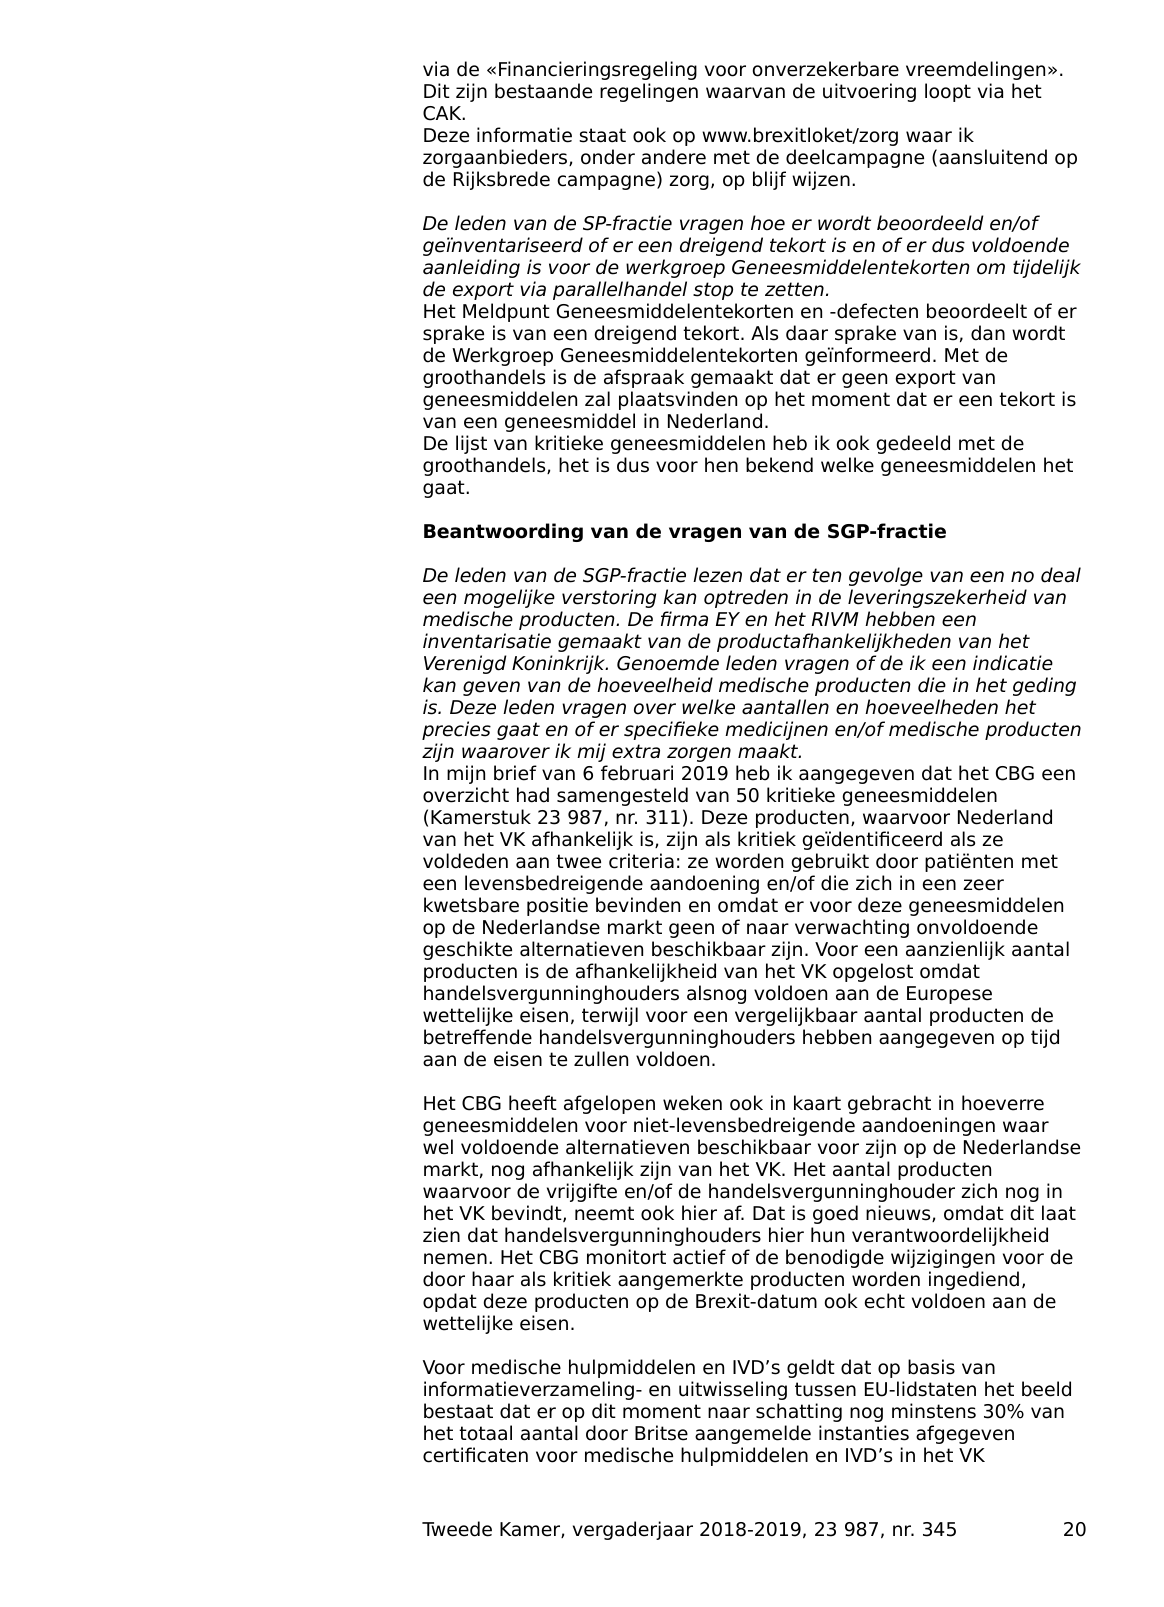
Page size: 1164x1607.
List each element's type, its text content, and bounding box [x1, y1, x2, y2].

text Het Meldpunt Geneesmiddelentekorten en -defecten beoordeelt of er sprake is van een dreigend tekort. Als daar sprake van is, dan wordt de Werkgroep Geneesmiddelentekorten geïnformeerd. Met de groothandels is de afspraak gemaakt dat er geen export van geneesmiddelen zal plaatsvinden op het moment dat er een tekort is van een geneesmiddel in Nederland. [422, 301, 1087, 433]
text via de «Financieringsregeling voor onverzekerbare vreemdelingen». Dit zijn bestaande regelingen waarvan de uitvoering loopt via het CAK. [422, 59, 1087, 125]
subtitle Beantwoording van de vragen van de SGP-fractie [422, 521, 1087, 543]
text Het CBG heeft afgelopen weken ook in kaart gebracht in hoeverre geneesmiddelen voor niet-levensbedreigende aandoeningen waar wel voldoende alternatieven beschikbaar voor zijn op de Nederlandse markt, nog afhankelijk zijn van het VK. Het aantal producten waarvoor de vrijgifte en/of de handelsvergunninghouder zich nog in het VK bevindt, neemt ook hier af. Dat is goed nieuws, omdat dit laat zien dat handelsvergunninghouders hier hun verantwoordelijkheid nemen. Het CBG monitort actief of de benodigde wijzigingen voor de door haar als kritiek aangemerkte producten worden ingediend, opdat deze producten op de Brexit-datum ook echt voldoen aan de wettelijke eisen. [422, 1093, 1087, 1335]
text De lijst van kritieke geneesmiddelen heb ik ook gedeeld met de groothandels, het is dus voor hen bekend welke geneesmiddelen het gaat. [422, 433, 1087, 499]
text Voor medische hulpmiddelen en IVD’s geldt dat op basis van informatieverzameling- en uitwisseling tussen EU-lidstaten het beeld bestaat dat er op dit moment naar schatting nog minstens 30% van het totaal aantal door Britse aangemelde instanties afgegeven certificaten voor medische hulpmiddelen en IVD’s in het VK [422, 1357, 1087, 1467]
text De leden van de SP-fractie vragen hoe er wordt beoordeeld en/of geïnventariseerd of er een dreigend tekort is en of er dus voldoende aanleiding is voor de werkgroep Geneesmiddelentekorten om tijdelijk de export via parallelhandel stop te zetten. [422, 213, 1087, 301]
text De leden van de SGP-fractie lezen dat er ten gevolge van een no deal een mogelijke verstoring kan optreden in de leveringszekerheid van medische producten. De firma EY en het RIVM hebben een inventarisatie gemaakt van de productafhankelijkheden van het Verenigd Koninkrijk. Genoemde leden vragen of de ik een indicatie kan geven van de hoeveelheid medische producten die in het geding is. Deze leden vragen over welke aantallen en hoeveelheden het precies gaat en of er specifieke medicijnen en/of medische producten zijn waarover ik mij extra zorgen maakt. [422, 565, 1087, 763]
text In mijn brief van 6 februari 2019 heb ik aangegeven dat het CBG een overzicht had samengesteld van 50 kritieke geneesmiddelen (Kamerstuk 23 987, nr. 311). Deze producten, waarvoor Nederland van het VK afhankelijk is, zijn als kritiek geïdentificeerd als ze voldeden aan twee criteria: ze worden gebruikt door patiënten met een levensbedreigende aandoening en/of die zich in een zeer kwetsbare positie bevinden en omdat er voor deze geneesmiddelen op de Nederlandse markt geen of naar verwachting onvoldoende geschikte alternatieven beschikbaar zijn. Voor een aanzienlijk aantal producten is de afhankelijkheid van het VK opgelost omdat handelsvergunninghouders alsnog voldoen aan de Europese wettelijke eisen, terwijl voor een vergelijkbaar aantal producten de betreffende handelsvergunninghouders hebben aangegeven op tijd aan de eisen te zullen voldoen. [422, 763, 1087, 1071]
text Deze informatie staat ook op www.brexitloket/zorg waar ik zorgaanbieders, onder andere met de deelcampagne (aansluitend op de Rijksbrede campagne) zorg, op blijf wijzen. [422, 125, 1087, 191]
